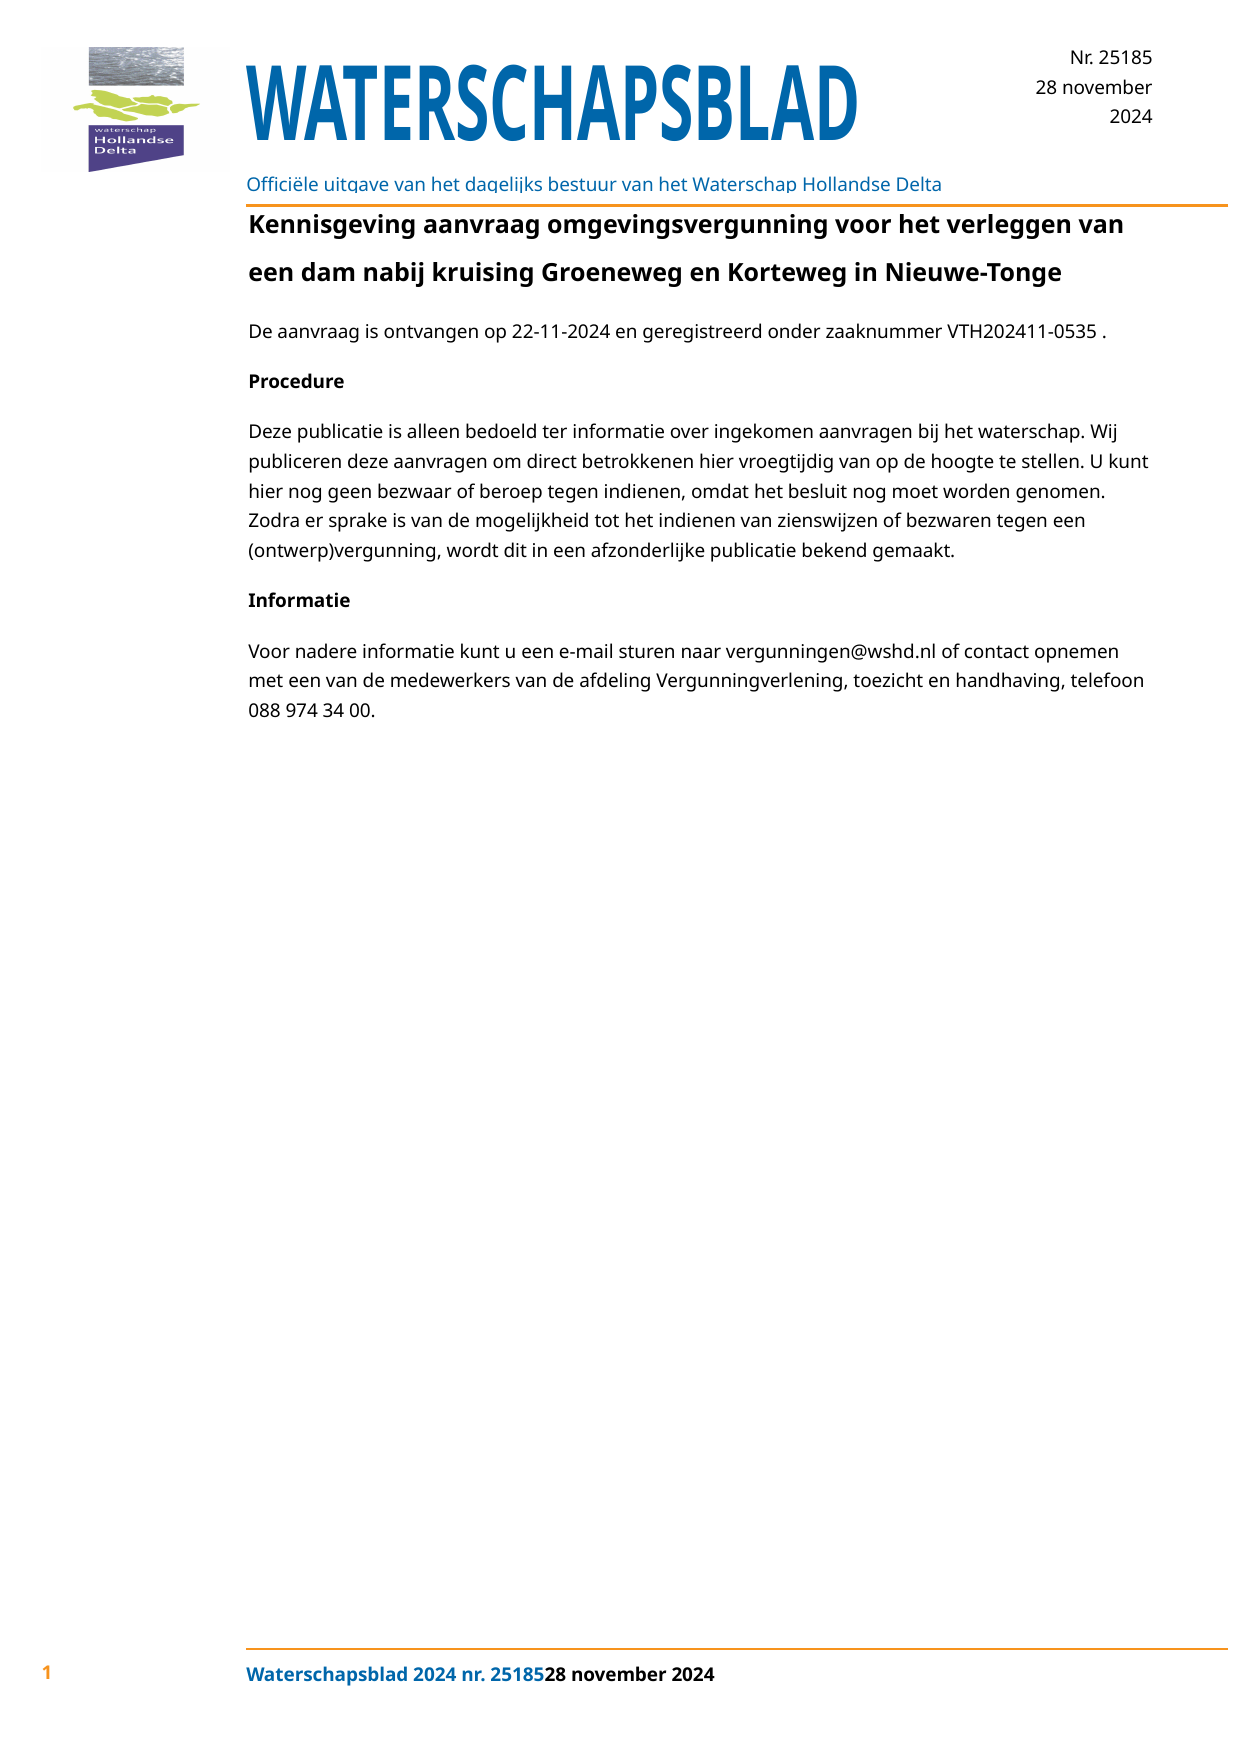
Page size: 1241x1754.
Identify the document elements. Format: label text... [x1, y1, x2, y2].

text Deze publicatie is alleen bedoeld ter informatie over ingekomen aanvragen bij het waterschap. Wij publiceren deze aanvragen om direct betrokkenen hier vroegtijdig van op de hoogte te stellen. U kunt hier nog geen bezwaar of beroep tegen indienen, omdat het besluit nog moet worden genomen. Zodra er sprake is van de mogelijkheid tot het indienen van zienswijzen of bezwaren tegen een (ontwerp)vergunning, wordt dit in een afzonderlijke publicatie bekend gemaakt. [248, 419, 1152, 563]
text Kennisgeving aanvraag omgevingsvergunning voor het verleggen van een dam nabij kruising Groeneweg en Korteweg in Nieuwe-Tonge [248, 207, 1152, 288]
text Procedure [248, 368, 1152, 394]
text De aanvraag is ontvangen op 22-11-2024 en geregistreerd onder zaaknummer VTH202411-0535 . [248, 318, 1152, 344]
text Voor nadere informatie kunt u een e-mail sturen naar vergunningen@wshd.nl of contact opnemen met een van de medewerkers van de afdeling Vergunningverlening, toezicht en handhaving, telefoon 088 974 34 00. [248, 638, 1152, 723]
picture [41, 47, 231, 172]
text Informatie [248, 587, 1152, 613]
